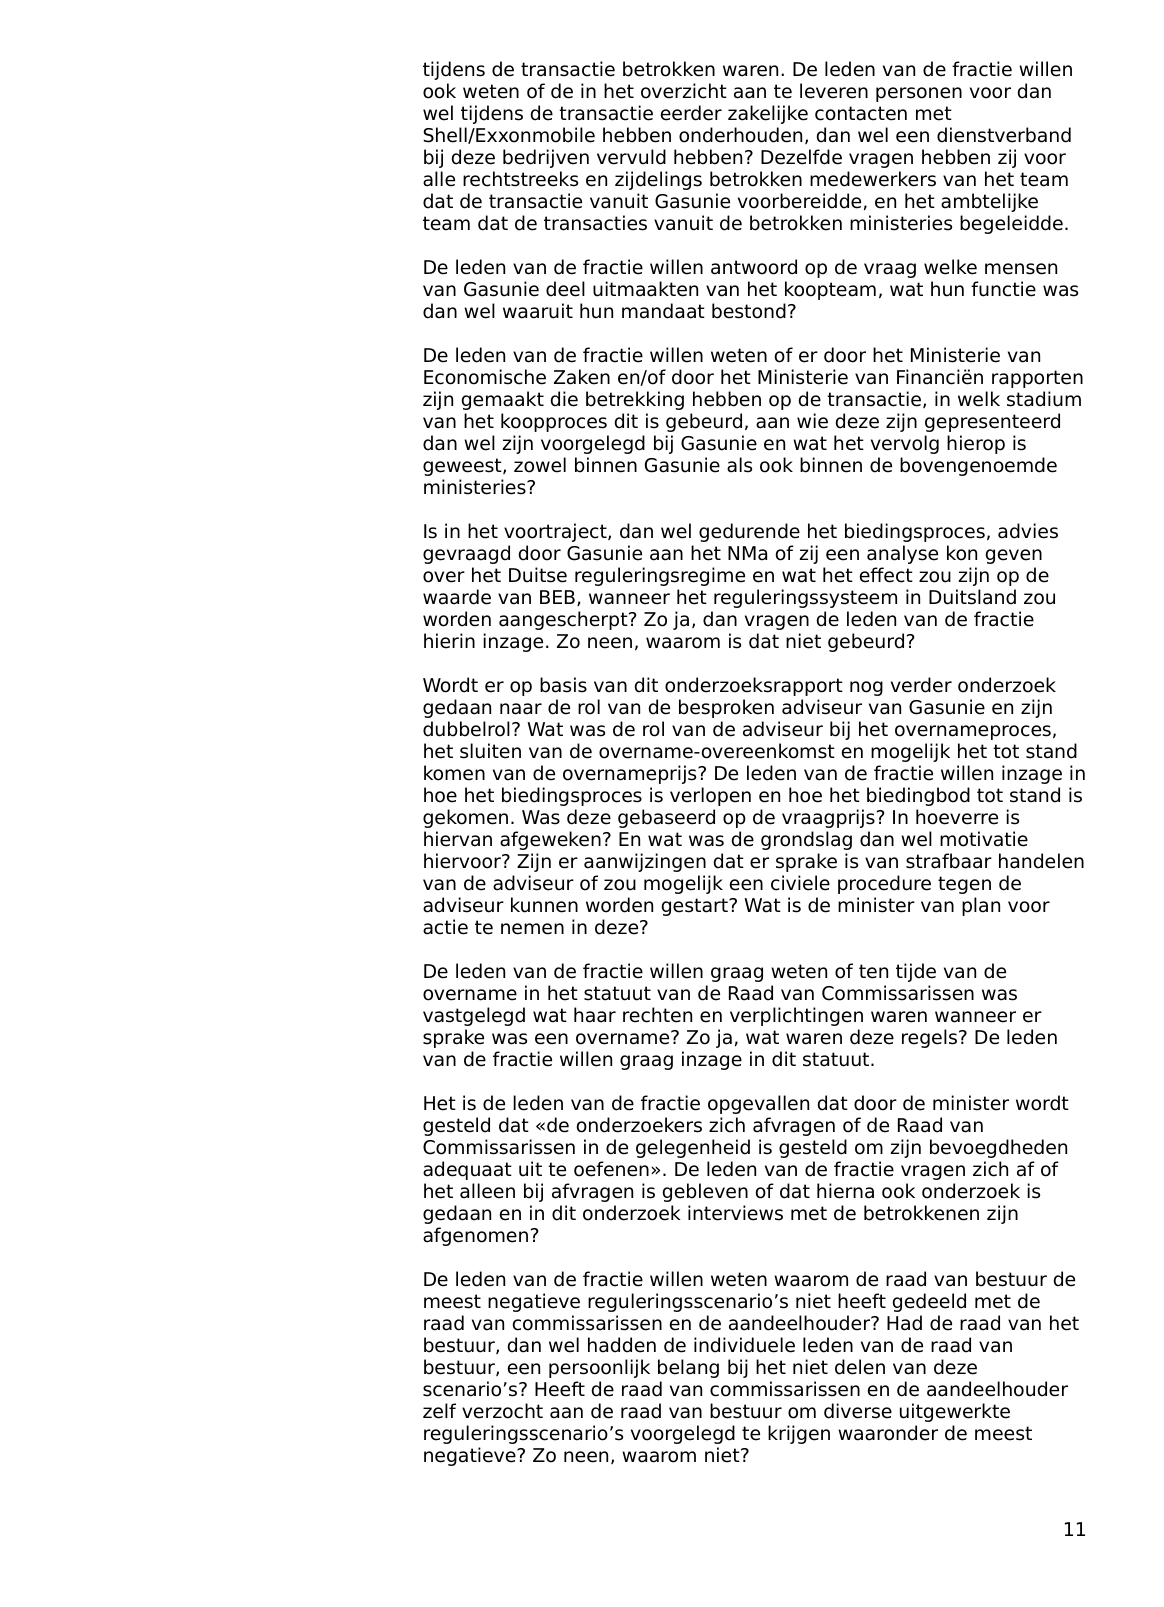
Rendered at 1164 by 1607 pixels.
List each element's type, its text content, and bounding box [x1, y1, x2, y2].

text Is in het voortraject, dan wel gedurende het biedingsproces, advies gevraagd door Gasunie aan het NMa of zij een analyse kon geven over het Duitse reguleringsregime en wat het effect zou zijn op de waarde van BEB, wanneer het reguleringssysteem in Duitsland zou worden aangescherpt? Zo ja, dan vragen de leden van de fractie hierin inzage. Zo neen, waarom is dat niet gebeurd? [422, 521, 1087, 653]
text Het is de leden van de fractie opgevallen dat door de minister wordt gesteld dat «de onderzoekers zich afvragen of de Raad van Commissarissen in de gelegenheid is gesteld om zijn bevoegdheden adequaat uit te oefenen». De leden van de fractie vragen zich af of het alleen bij afvragen is gebleven of dat hierna ook onderzoek is gedaan en in dit onderzoek interviews met de betrokkenen zijn afgenomen? [422, 1093, 1087, 1247]
text De leden van de fractie willen weten waarom de raad van bestuur de meest negatieve reguleringsscenario’s niet heeft gedeeld met de raad van commissarissen en de aandeelhouder? Had de raad van het bestuur, dan wel hadden de individuele leden van de raad van bestuur, een persoonlijk belang bij het niet delen van deze scenario’s? Heeft de raad van commissarissen en de aandeelhouder zelf verzocht aan de raad van bestuur om diverse uitgewerkte reguleringsscenario’s voorgelegd te krijgen waaronder de meest negatieve? Zo neen, waarom niet? [422, 1269, 1087, 1467]
text De leden van de fractie willen antwoord op de vraag welke mensen van Gasunie deel uitmaakten van het koopteam, wat hun functie was dan wel waaruit hun mandaat bestond? [422, 257, 1087, 323]
text De leden van de fractie willen weten of er door het Ministerie van Economische Zaken en/of door het Ministerie van Financiën rapporten zijn gemaakt die betrekking hebben op de transactie, in welk stadium van het koopproces dit is gebeurd, aan wie deze zijn gepresenteerd dan wel zijn voorgelegd bij Gasunie en wat het vervolg hierop is geweest, zowel binnen Gasunie als ook binnen de bovengenoemde ministeries? [422, 345, 1087, 499]
text tijdens de transactie betrokken waren. De leden van de fractie willen ook weten of de in het overzicht aan te leveren personen voor dan wel tijdens de transactie eerder zakelijke contacten met Shell/Exxonmobile hebben onderhouden, dan wel een dienstverband bij deze bedrijven vervuld hebben? Dezelfde vragen hebben zij voor alle rechtstreeks en zijdelings betrokken medewerkers van het team dat de transactie vanuit Gasunie voorbereidde, en het ambtelijke team dat de transacties vanuit de betrokken ministeries begeleidde. [422, 59, 1087, 235]
text De leden van de fractie willen graag weten of ten tijde van de overname in het statuut van de Raad van Commissarissen was vastgelegd wat haar rechten en verplichtingen waren wanneer er sprake was een overname? Zo ja, wat waren deze regels? De leden van de fractie willen graag inzage in dit statuut. [422, 961, 1087, 1071]
text Wordt er op basis van dit onderzoeksrapport nog verder onderzoek gedaan naar de rol van de besproken adviseur van Gasunie en zijn dubbelrol? Wat was de rol van de adviseur bij het overnameproces, het sluiten van de overname-overeenkomst en mogelijk het tot stand komen van de overnameprijs? De leden van de fractie willen inzage in hoe het biedingsproces is verlopen en hoe het biedingbod tot stand is gekomen. Was deze gebaseerd op de vraagprijs? In hoeverre is hiervan afgeweken? En wat was de grondslag dan wel motivatie hiervoor? Zijn er aanwijzingen dat er sprake is van strafbaar handelen van de adviseur of zou mogelijk een civiele procedure tegen de adviseur kunnen worden gestart? Wat is de minister van plan voor actie te nemen in deze? [422, 675, 1087, 939]
